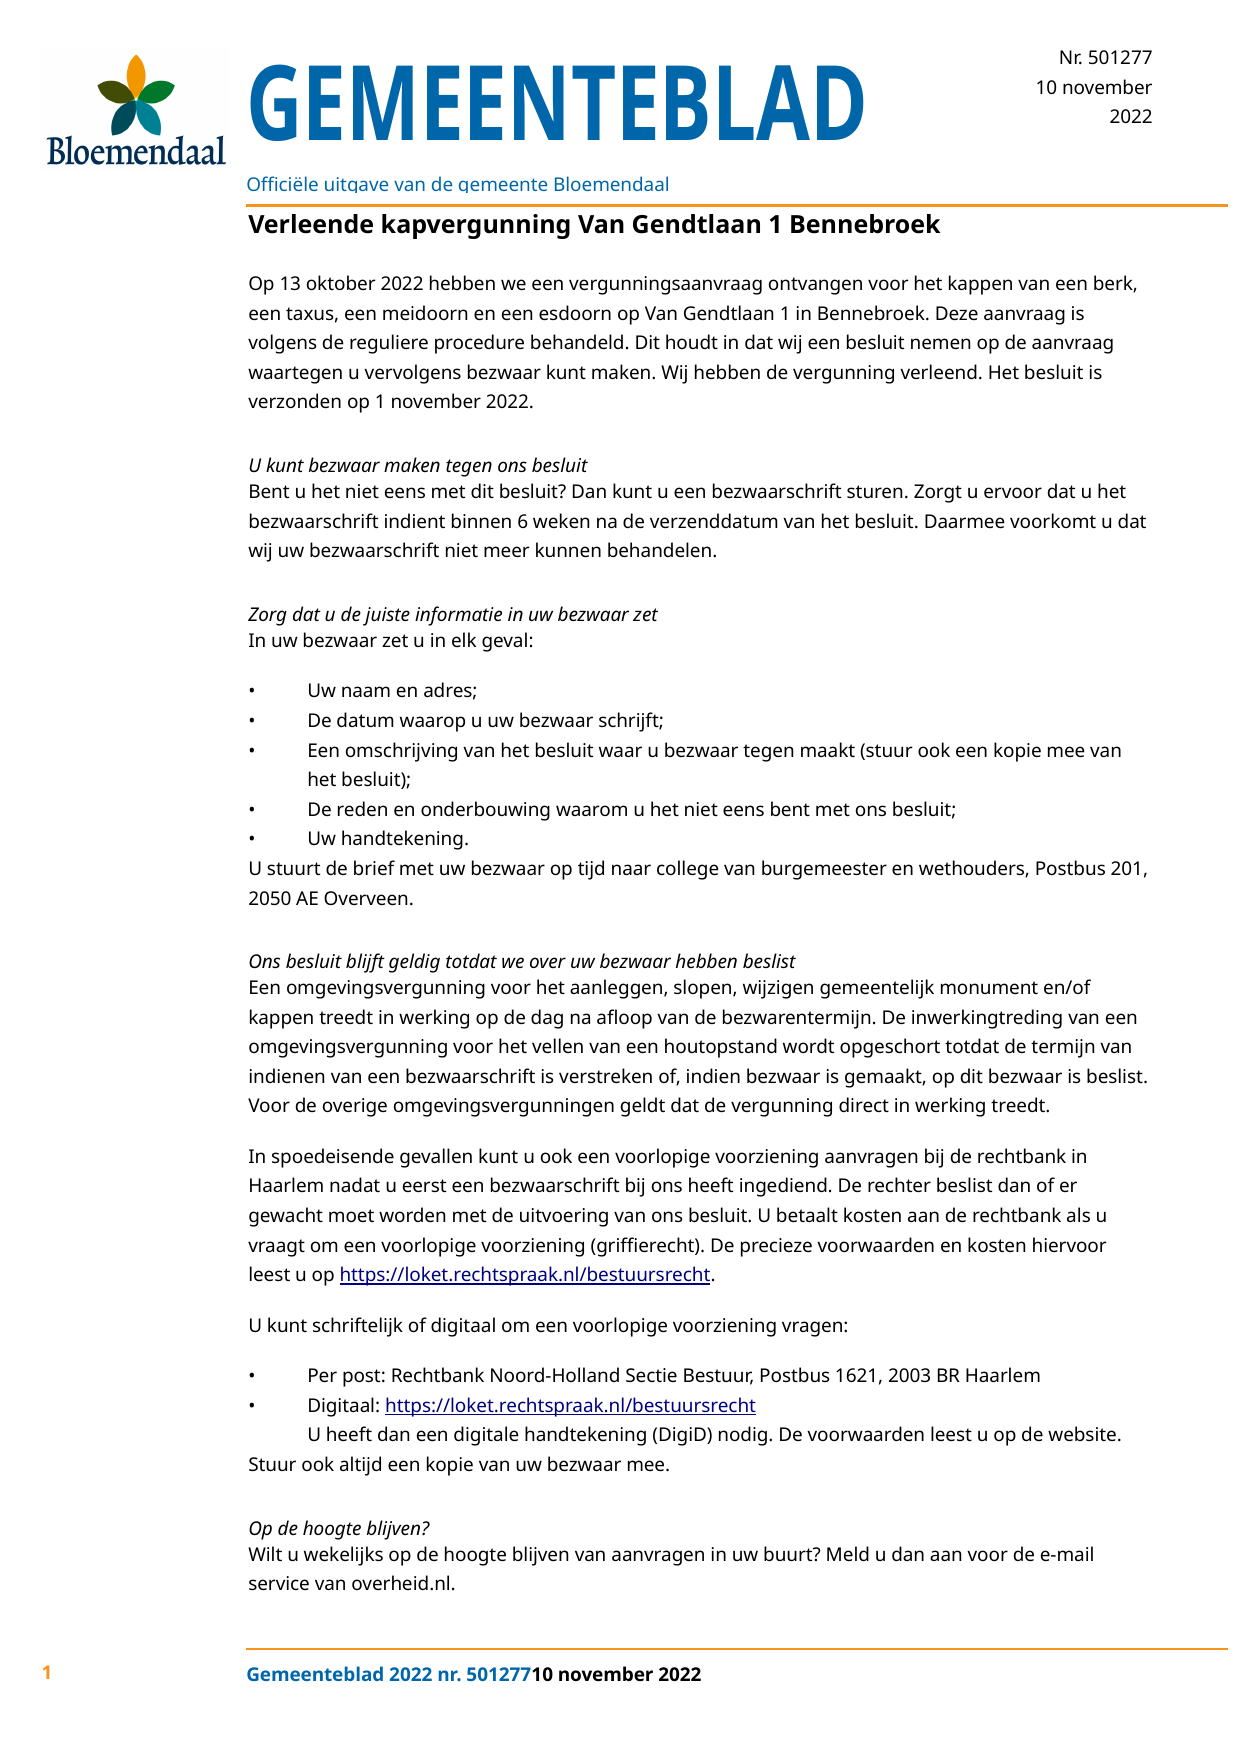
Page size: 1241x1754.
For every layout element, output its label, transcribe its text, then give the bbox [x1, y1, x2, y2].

list Een omschrijving van het besluit waar u bezwaar tegen maakt (stuur ook een kopie mee van het besluit); [248, 737, 1152, 792]
picture [41, 47, 231, 172]
text U kunt bezwaar maken tegen ons besluit [248, 453, 1152, 478]
list De datum waarop u uw bezwaar schrijft; [248, 707, 1152, 733]
list U heeft dan een digitale handtekening (DigiD) nodig. De voorwaarden leest u op de website. [248, 1421, 1152, 1447]
text Stuur ook altijd een kopie van uw bezwaar mee. [248, 1451, 1152, 1477]
text Verleende kapvergunning Van Gendtlaan 1 Bennebroek [248, 207, 1152, 241]
text Op de hoogte blijven? [248, 1515, 1152, 1541]
text Ons besluit blijft geldig totdat we over uw bezwaar hebben beslist [248, 949, 1152, 974]
text Een omgevingsvergunning voor het aanleggen, slopen, wijzigen gemeentelijk monument en/of kappen treedt in werking op de dag na afloop van de bezwarentermijn. De inwerkingtreding van een omgevingsvergunning voor het vellen van een houtopstand wordt opgeschort totdat de termijn van indienen van een bezwaarschrift is verstreken of, indien bezwaar is gemaakt, op dit bezwaar is beslist. Voor de overige omgevingsvergunningen geldt dat de vergunning direct in werking treedt. [248, 974, 1152, 1118]
list Digitaal: https://loket.rechtspraak.nl/bestuursrecht [248, 1392, 1152, 1418]
text Zorg dat u de juiste informatie in uw bezwaar zet [248, 601, 1152, 627]
text Op 13 oktober 2022 hebben we een vergunningsaanvraag ontvangen voor het kappen van een berk, een taxus, een meidoorn en een esdoorn op Van Gendtlaan 1 in Bennebroek. Deze aanvraag is volgens de reguliere procedure behandeld. Dit houdt in dat wij een besluit nemen op de aanvraag waartegen u vervolgens bezwaar kunt maken. Wij hebben de vergunning verleend. Het besluit is verzonden op 1 november 2022. [248, 270, 1152, 414]
list De reden en onderbouwing waarom u het niet eens bent met ons besluit; [248, 796, 1152, 822]
list Uw handtekening. [248, 826, 1152, 851]
list Uw naam en adres; [248, 678, 1152, 703]
text Bent u het niet eens met dit besluit? Dan kunt u een bezwaarschrift sturen. Zorgt u ervoor dat u het bezwaarschrift indient binnen 6 weken na de verzenddatum van het besluit. Daarmee voorkomt u dat wij uw bezwaarschrift niet meer kunnen behandelen. [248, 478, 1152, 563]
text Wilt u wekelijks op de hoogte blijven van aanvragen in uw buurt? Meld u dan aan voor de e-mail service van overheid.nl. [248, 1541, 1152, 1596]
text U kunt schriftelijk of digitaal om een voorlopige voorziening vragen: [248, 1312, 1152, 1338]
text U stuurt de brief met uw bezwaar op tijd naar college van burgemeester en wethouders, Postbus 201, 2050 AE Overveen. [248, 855, 1152, 910]
text In spoedeisende gevallen kunt u ook een voorlopige voorziening aanvragen bij de rechtbank in Haarlem nadat u eerst een bezwaarschrift bij ons heeft ingediend. De rechter beslist dan of er gewacht moet worden met de uitvoering van ons besluit. U betaalt kosten aan de rechtbank als u vraagt om een voorlopige voorziening (griffierecht). De precieze voorwaarden en kosten hiervoor leest u op https://loket.rechtspraak.nl/bestuursrecht. [248, 1143, 1152, 1287]
list Per post: Rechtbank Noord-Holland Sectie Bestuur, Postbus 1621, 2003 BR Haarlem [248, 1362, 1152, 1388]
text In uw bezwaar zet u in elk geval: [248, 627, 1152, 653]
